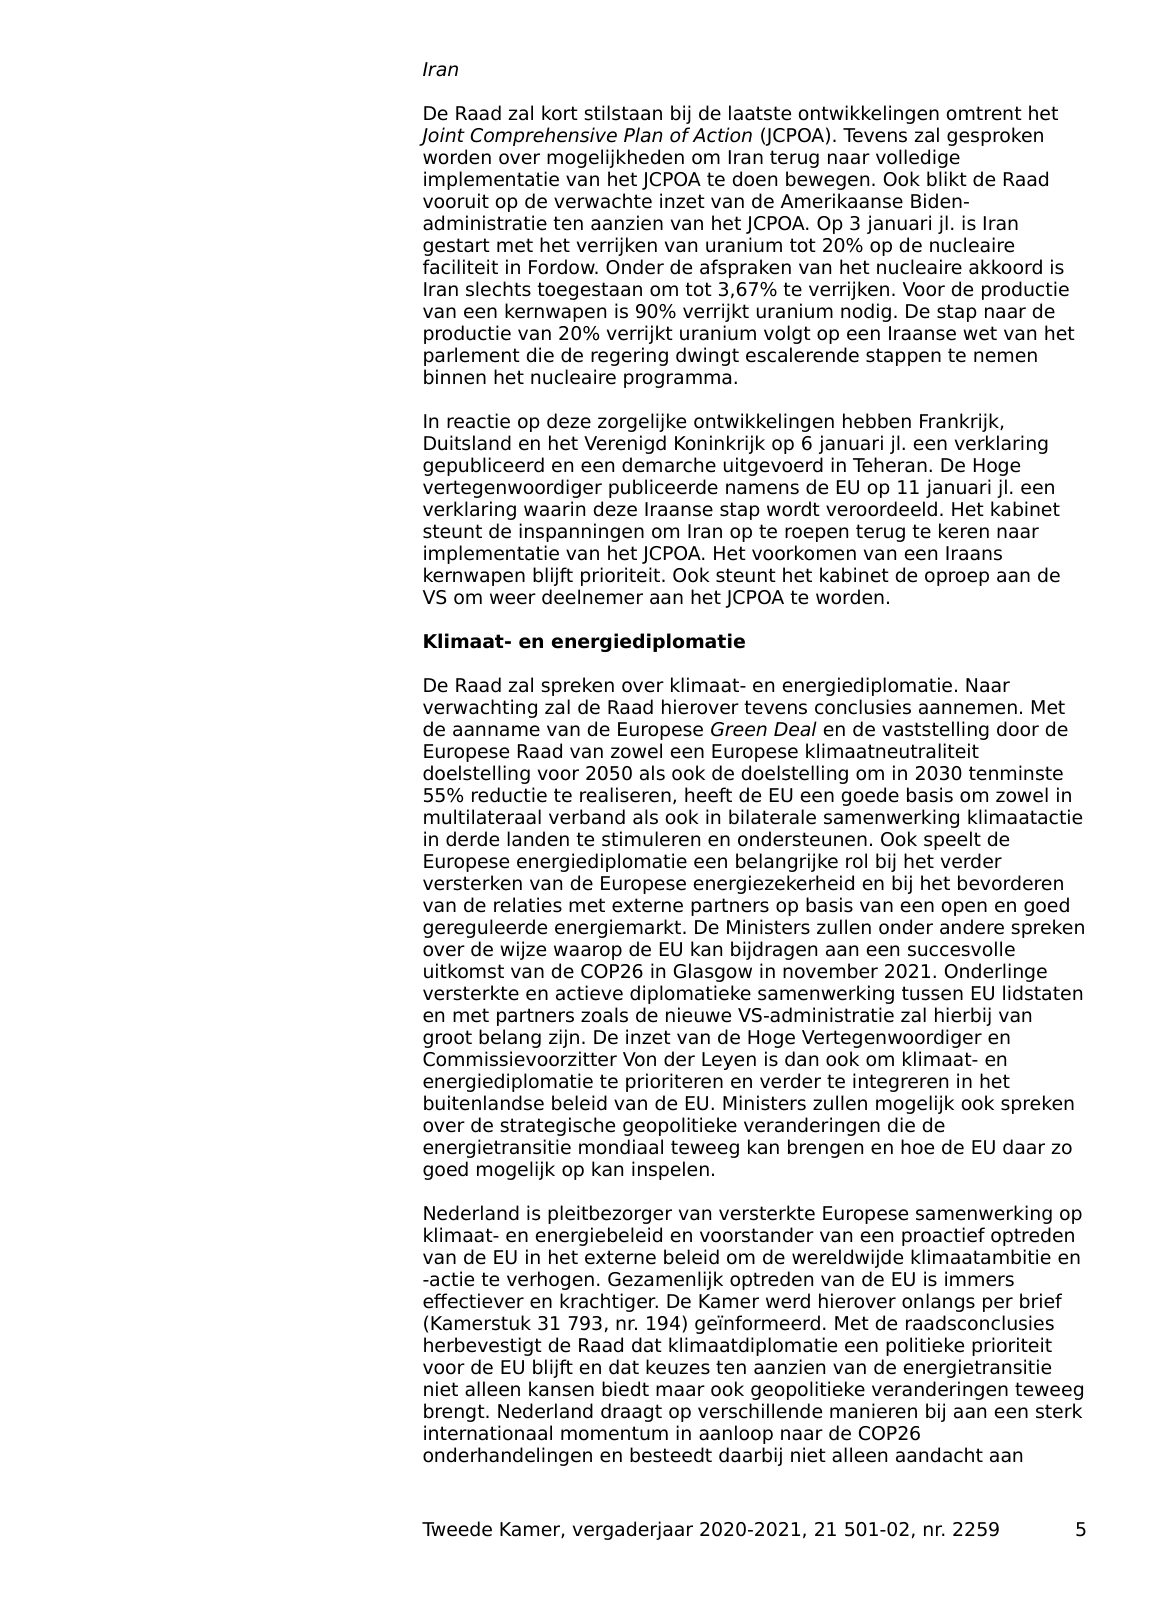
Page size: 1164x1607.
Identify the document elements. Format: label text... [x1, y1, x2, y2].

text Nederland is pleitbezorger van versterkte Europese samenwerking op klimaat- en energiebeleid en voorstander van een proactief optreden van de EU in het externe beleid om de wereldwijde klimaatambitie en -actie te verhogen. Gezamenlijk optreden van de EU is immers effectiever en krachtiger. De Kamer werd hierover onlangs per brief (Kamerstuk 31 793, nr. 194) geïnformeerd. Met de raadsconclusies herbevestigt de Raad dat klimaatdiplomatie een politieke prioriteit voor de EU blijft en dat keuzes ten aanzien van de energietransitie niet alleen kansen biedt maar ook geopolitieke veranderingen teweeg brengt. Nederland draagt op verschillende manieren bij aan een sterk internationaal momentum in aanloop naar de COP26 onderhandelingen en besteedt daarbij niet alleen aandacht aan [422, 1203, 1087, 1467]
subtitle Iran [422, 59, 1087, 81]
text De Raad zal kort stilstaan bij de laatste ontwikkelingen omtrent het Joint Comprehensive Plan of Action (JCPOA). Tevens zal gesproken worden over mogelijkheden om Iran terug naar volledige implementatie van het JCPOA te doen bewegen. Ook blikt de Raad vooruit op de verwachte inzet van de Amerikaanse Biden-administratie ten aanzien van het JCPOA. Op 3 januari jl. is Iran gestart met het verrijken van uranium tot 20% op de nucleaire faciliteit in Fordow. Onder de afspraken van het nucleaire akkoord is Iran slechts toegestaan om tot 3,67% te verrijken. Voor de productie van een kernwapen is 90% verrijkt uranium nodig. De stap naar de productie van 20% verrijkt uranium volgt op een Iraanse wet van het parlement die de regering dwingt escalerende stappen te nemen binnen het nucleaire programma. [422, 103, 1087, 389]
text De Raad zal spreken over klimaat- en energiediplomatie. Naar verwachting zal de Raad hierover tevens conclusies aannemen. Met de aanname van de Europese Green Deal en de vaststelling door de Europese Raad van zowel een Europese klimaatneutraliteit doelstelling voor 2050 als ook de doelstelling om in 2030 tenminste 55% reductie te realiseren, heeft de EU een goede basis om zowel in multilateraal verband als ook in bilaterale samenwerking klimaatactie in derde landen te stimuleren en ondersteunen. Ook speelt de Europese energiediplomatie een belangrijke rol bij het verder versterken van de Europese energiezekerheid en bij het bevorderen van de relaties met externe partners op basis van een open en goed gereguleerde energiemarkt. De Ministers zullen onder andere spreken over de wijze waarop de EU kan bijdragen aan een succesvolle uitkomst van de COP26 in Glasgow in november 2021. Onderlinge versterkte en actieve diplomatieke samenwerking tussen EU lidstaten en met partners zoals de nieuwe VS-administratie zal hierbij van groot belang zijn. De inzet van de Hoge Vertegenwoordiger en Commissievoorzitter Von der Leyen is dan ook om klimaat- en energiediplomatie te prioriteren en verder te integreren in het buitenlandse beleid van de EU. Ministers zullen mogelijk ook spreken over de strategische geopolitieke veranderingen die de energietransitie mondiaal teweeg kan brengen en hoe de EU daar zo goed mogelijk op kan inspelen. [422, 675, 1087, 1181]
text In reactie op deze zorgelijke ontwikkelingen hebben Frankrijk, Duitsland en het Verenigd Koninkrijk op 6 januari jl. een verklaring gepubliceerd en een demarche uitgevoerd in Teheran. De Hoge vertegenwoordiger publiceerde namens de EU op 11 januari jl. een verklaring waarin deze Iraanse stap wordt veroordeeld. Het kabinet steunt de inspanningen om Iran op te roepen terug te keren naar implementatie van het JCPOA. Het voorkomen van een Iraans kernwapen blijft prioriteit. Ook steunt het kabinet de oproep aan de VS om weer deelnemer aan het JCPOA te worden. [422, 411, 1087, 609]
subtitle Klimaat- en energiediplomatie [422, 631, 1087, 653]
